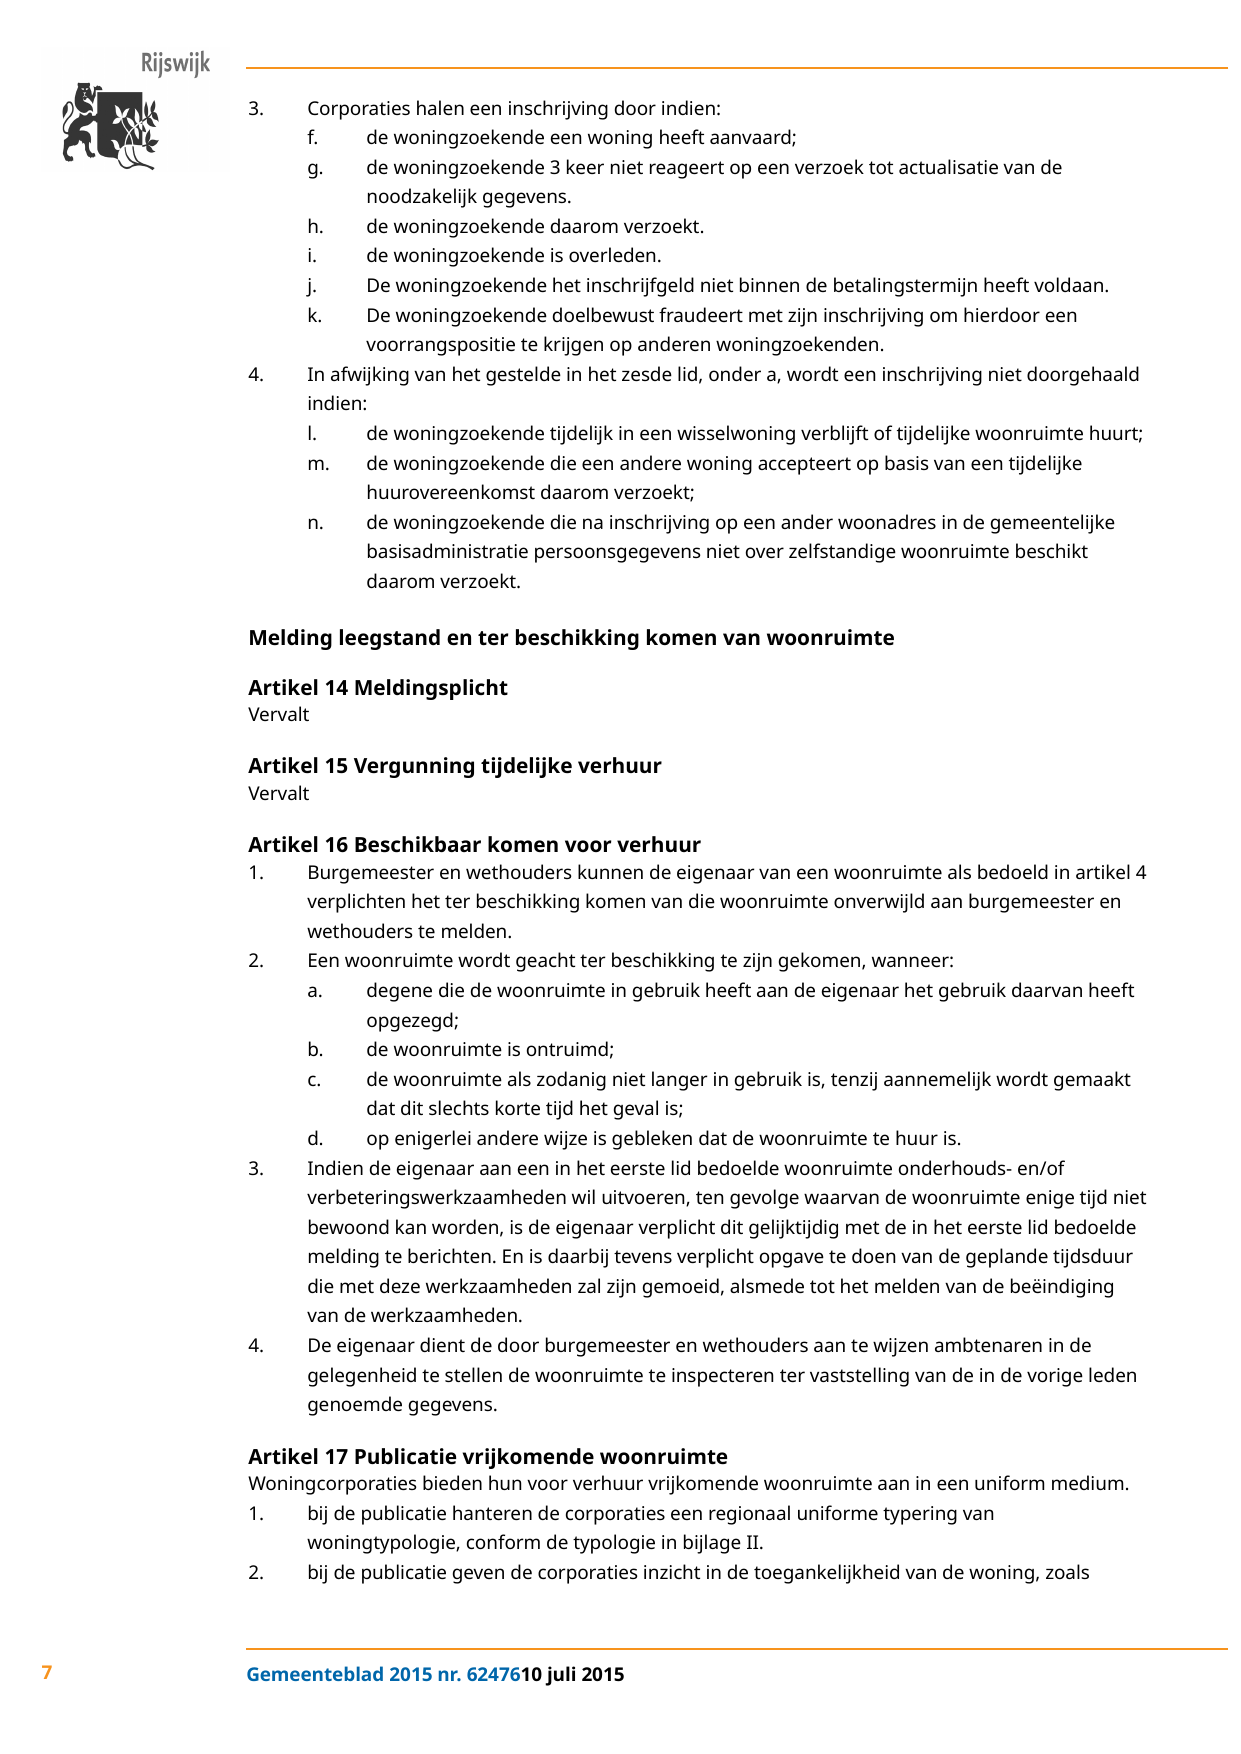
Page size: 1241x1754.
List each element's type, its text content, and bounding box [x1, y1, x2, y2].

list Burgemeester en wethouders kunnen de eigenaar van een woonruimte als bedoeld in artikel 4 verplichten het ter beschikking komen van die woonruimte onverwijld aan burgemeester en wethouders te melden. [248, 859, 1152, 944]
list bij de publicatie geven de corporaties inzicht in de toegankelijkheid van de woning, zoals [248, 1559, 1152, 1585]
list de woningzoekende een woning heeft aanvaard; [307, 124, 1152, 150]
list Een woonruimte wordt geacht ter beschikking te zijn gekomen, wanneer: [248, 948, 1152, 973]
text Melding leegstand en ter beschikking komen van woonruimte [248, 623, 1152, 652]
text Woningcorporaties bieden hun voor verhuur vrijkomende woonruimte aan in een uniform medium. [248, 1470, 1152, 1496]
list Corporaties halen een inschrijving door indien: [248, 95, 1152, 121]
list de woningzoekende is overleden. [307, 243, 1152, 268]
list de woningzoekende 3 keer niet reageert op een verzoek tot actualisatie van de noodzakelijk gegevens. [307, 154, 1152, 209]
list de woonruimte als zodanig niet langer in gebruik is, tenzij aannemelijk wordt gemaakt dat dit slechts korte tijd het geval is; [307, 1066, 1152, 1121]
text Artikel 17 Publicatie vrijkomende woonruimte [248, 1442, 1152, 1470]
list In afwijking van het gestelde in het zesde lid, onder a, wordt een inschrijving niet doorgehaald indien: [248, 361, 1152, 416]
text Artikel 16 Beschikbaar komen voor verhuur [248, 830, 1152, 859]
list de woonruimte is ontruimd; [307, 1036, 1152, 1062]
picture [41, 47, 231, 172]
list degene die de woonruimte in gebruik heeft aan de eigenaar het gebruik daarvan heeft opgezegd; [307, 977, 1152, 1032]
list de woningzoekende die na inschrijving op een ander woonadres in de gemeentelijke basisadministratie persoonsgegevens niet over zelfstandige woonruimte beschikt daarom verzoekt. [307, 509, 1152, 594]
list de woningzoekende daarom verzoekt. [307, 213, 1152, 239]
text Artikel 15 Vergunning tijdelijke verhuur [248, 752, 1152, 780]
text Vervalt [248, 701, 1152, 727]
text Artikel 14 Meldingsplicht [248, 673, 1152, 701]
list De woningzoekende doelbewust fraudeert met zijn inschrijving om hierdoor een voorrangspositie te krijgen op anderen woningzoekenden. [307, 302, 1152, 357]
list de woningzoekende die een andere woning accepteert op basis van een tijdelijke huurovereenkomst daarom verzoekt; [307, 450, 1152, 505]
list de woningzoekende tijdelijk in een wisselwoning verblijft of tijdelijke woonruimte huurt; [307, 420, 1152, 446]
list bij de publicatie hanteren de corporaties een regionaal uniforme typering van woningtypologie, conform de typologie in bijlage II. [248, 1500, 1152, 1555]
list Indien de eigenaar aan een in het eerste lid bedoelde woonruimte onderhouds- en/of verbeteringswerkzaamheden wil uitvoeren, ten gevolge waarvan de woonruimte enige tijd niet bewoond kan worden, is de eigenaar verplicht dit gelijktijdig met de in het eerste lid bedoelde melding te berichten. En is daarbij tevens verplicht opgave te doen van de geplande tijdsduur die met deze werkzaamheden zal zijn gemoeid, alsmede tot het melden van de beëindiging van de werkzaamheden. [248, 1155, 1152, 1328]
list De woningzoekende het inschrijfgeld niet binnen de betalingstermijn heeft voldaan. [307, 272, 1152, 298]
list op enigerlei andere wijze is gebleken dat de woonruimte te huur is. [307, 1125, 1152, 1151]
list De eigenaar dient de door burgemeester en wethouders aan te wijzen ambtenaren in de gelegenheid te stellen de woonruimte te inspecteren ter vaststelling van de in de vorige leden genoemde gegevens. [248, 1332, 1152, 1417]
text Vervalt [248, 780, 1152, 806]
